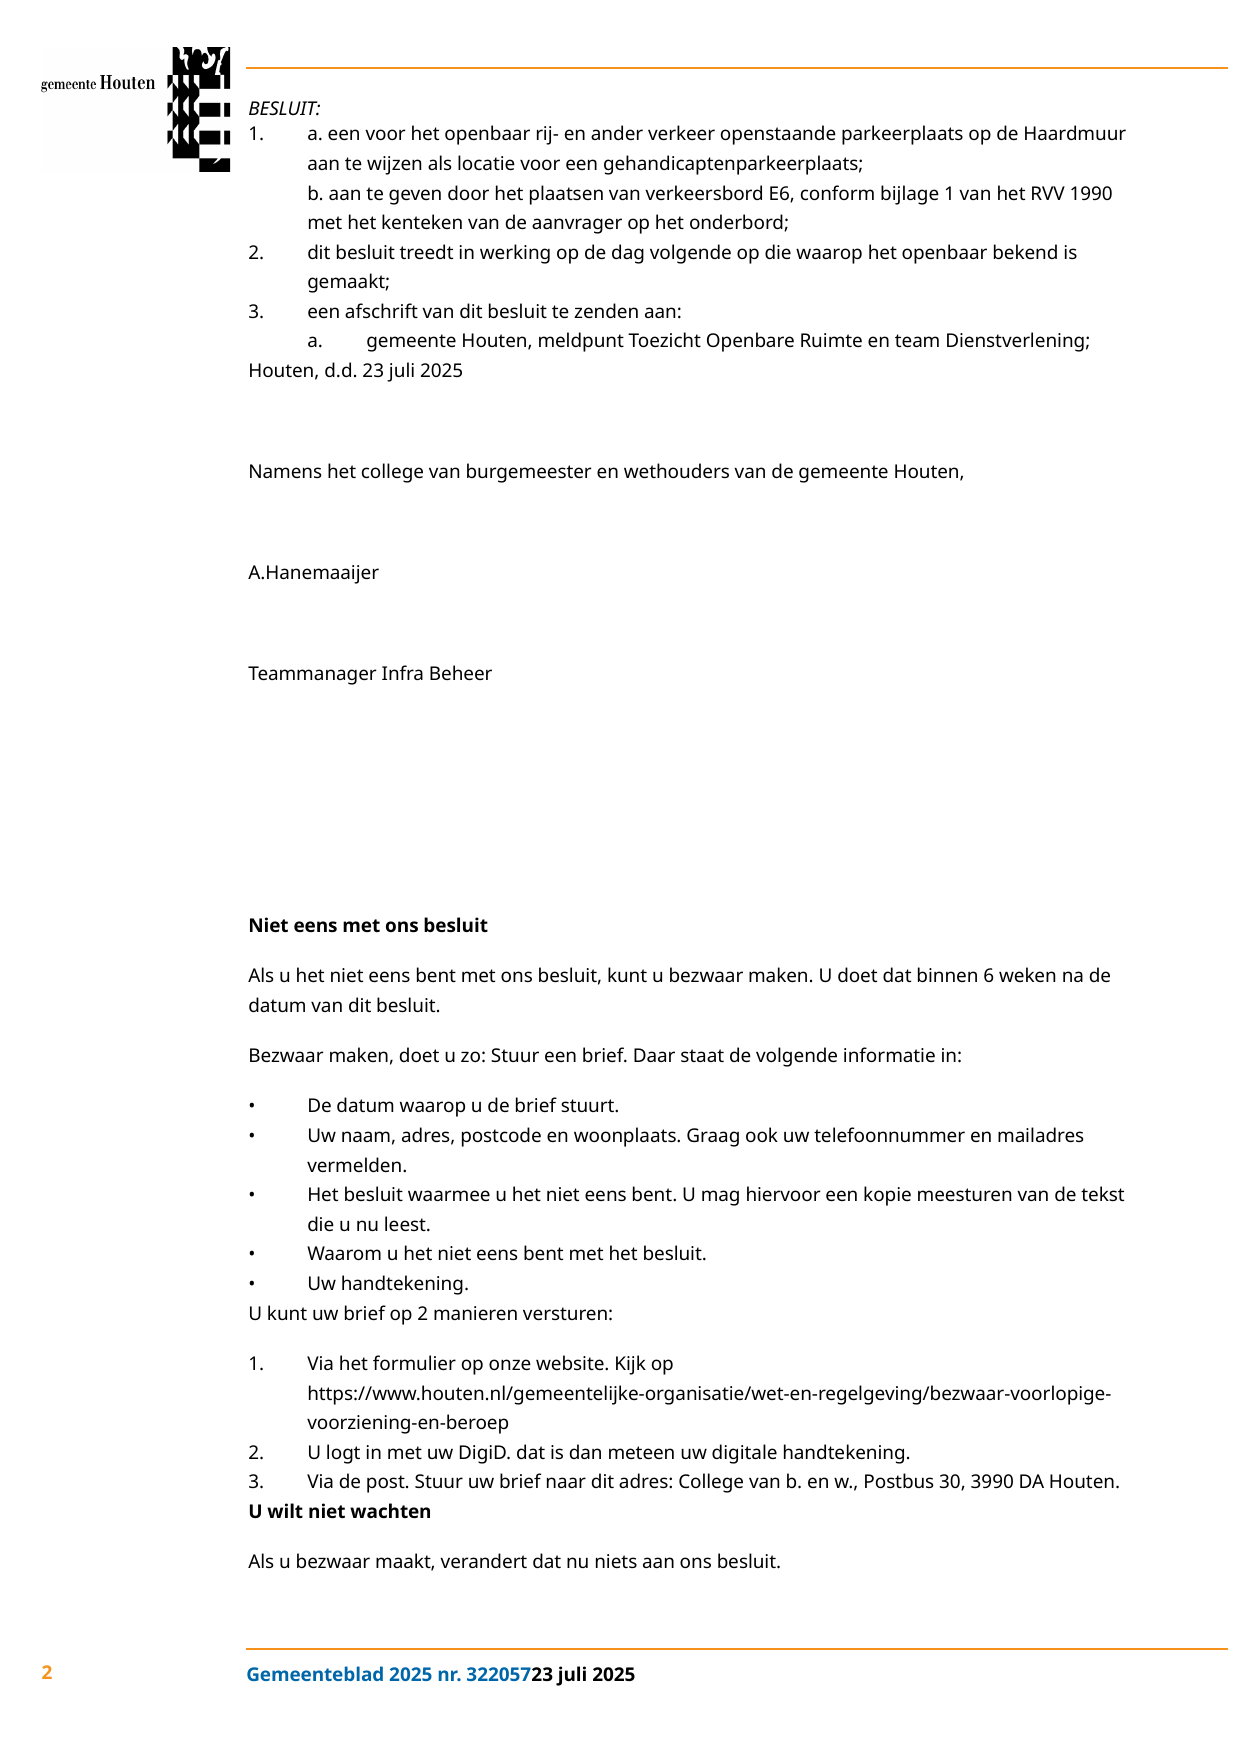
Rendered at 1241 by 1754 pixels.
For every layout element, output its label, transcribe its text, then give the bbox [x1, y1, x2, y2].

list De datum waarop u de brief stuurt. [248, 1093, 1152, 1118]
list Het besluit waarmee u het niet eens bent. U mag hiervoor een kopie meesturen van de tekst die u nu leest. [248, 1181, 1152, 1237]
list Via het formulier op onze website. Kijk op https://www.houten.nl/gemeentelijke-organisatie/wet-en-regelgeving/bezwaar-voorlopige-voorziening-en-beroep [248, 1350, 1152, 1435]
text Teammanager Infra Beheer [248, 660, 1152, 685]
picture [41, 47, 231, 172]
list Uw handtekening. [248, 1270, 1152, 1296]
text U kunt uw brief op 2 manieren versturen: [248, 1300, 1152, 1325]
text Als u het niet eens bent met ons besluit, kunt u bezwaar maken. U doet dat binnen 6 weken na de datum van dit besluit. [248, 962, 1152, 1017]
list gemeente Houten, meldpunt Toezicht Openbare Ruimte en team Dienstverlening; [307, 328, 1152, 353]
text Als u bezwaar maakt, verandert dat nu niets aan ons besluit. [248, 1548, 1152, 1574]
list a. een voor het openbaar rij- en ander verkeer openstaande parkeerplaats op de Haardmuur aan te wijzen als locatie voor een gehandicaptenparkeerplaats; [248, 121, 1152, 176]
text Houten, d.d. 23 juli 2025 [248, 357, 1152, 383]
text A.Hanemaaijer [248, 559, 1152, 584]
text Bezwaar maken, doet u zo: Stuur een brief. Daar staat de volgende informatie in: [248, 1042, 1152, 1068]
list Uw naam, adres, postcode en woonplaats. Graag ook uw telefoonnummer en mailadres vermelden. [248, 1122, 1152, 1177]
text U wilt niet wachten [248, 1498, 1152, 1524]
list Waarom u het niet eens bent met het besluit. [248, 1241, 1152, 1266]
text Namens het college van burgemeester en wethouders van de gemeente Houten, [248, 458, 1152, 484]
list Via de post. Stuur uw brief naar dit adres: College van b. en w., Postbus 30, 3990 DA Houten. [248, 1468, 1152, 1494]
list b. aan te geven door het plaatsen van verkeersbord E6, conform bijlage 1 van het RVV 1990 met het kenteken van de aanvrager op het onderbord; [248, 180, 1152, 235]
text BESLUIT: [248, 95, 1152, 121]
list dit besluit treedt in werking op de dag volgende op die waarop het openbaar bekend is gemaakt; [248, 239, 1152, 294]
text Niet eens met ons besluit [248, 912, 1152, 937]
list U logt in met uw DigiD. dat is dan meteen uw digitale handtekening. [248, 1439, 1152, 1464]
list een afschrift van dit besluit te zenden aan: [248, 298, 1152, 324]
